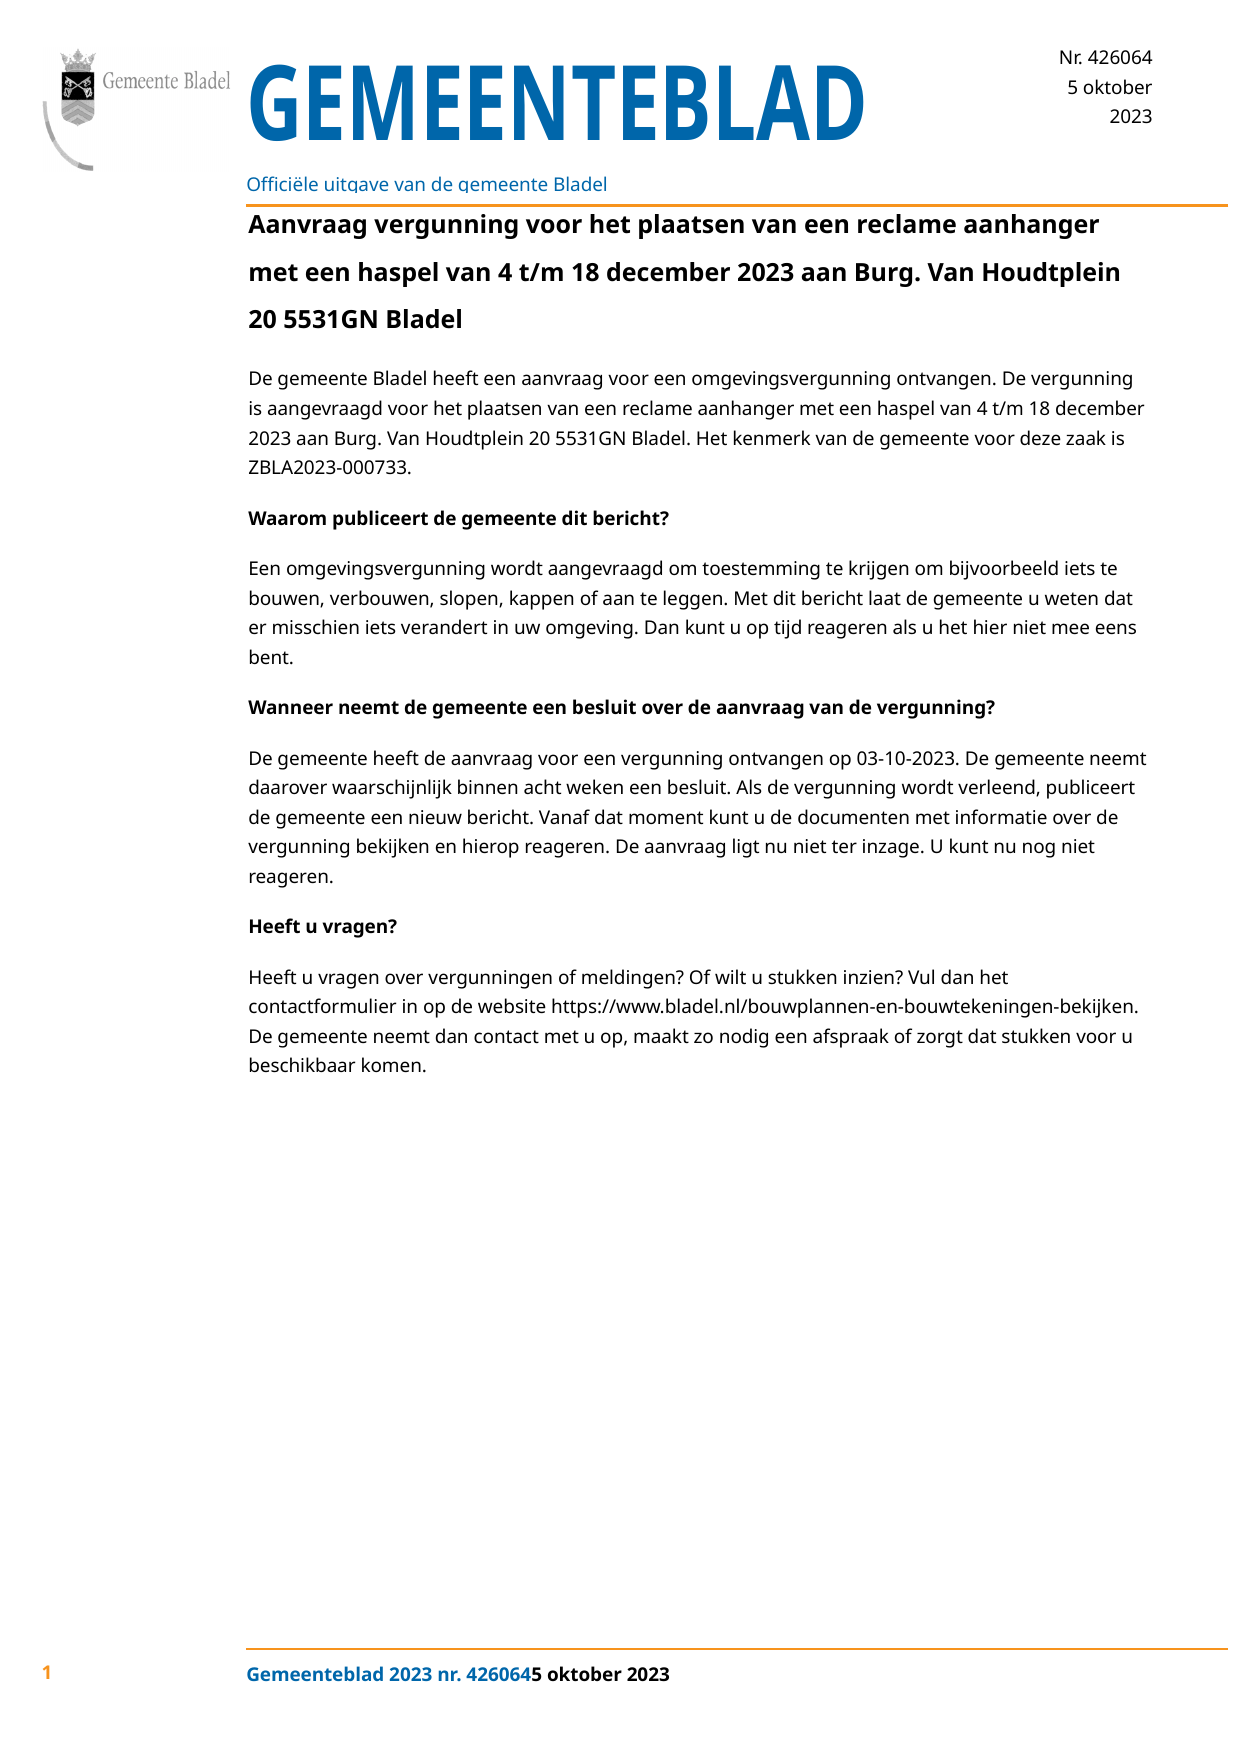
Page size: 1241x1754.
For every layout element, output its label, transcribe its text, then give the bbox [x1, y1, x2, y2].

picture [41, 47, 231, 172]
text Wanneer neemt de gemeente een besluit over de aanvraag van de vergunning? [248, 694, 1152, 720]
text Waarom publiceert de gemeente dit bericht? [248, 505, 1152, 530]
text De gemeente heeft de aanvraag voor een vergunning ontvangen op 03-10-2023. De gemeente neemt daarover waarschijnlijk binnen acht weken een besluit. Als de vergunning wordt verleend, publiceert de gemeente een nieuw bericht. Vanaf dat moment kunt u de documenten met informatie over de vergunning bekijken en hierop reageren. De aanvraag ligt nu niet ter inzage. U kunt nu nog niet reageren. [248, 745, 1152, 889]
text Aanvraag vergunning voor het plaatsen van een reclame aanhanger met een haspel van 4 t/m 18 december 2023 aan Burg. Van Houdtplein 20 5531GN Bladel [248, 207, 1152, 336]
text De gemeente Bladel heeft een aanvraag voor een omgevingsvergunning ontvangen. De vergunning is aangevraagd voor het plaatsen van een reclame aanhanger met een haspel van 4 t/m 18 december 2023 aan Burg. Van Houdtplein 20 5531GN Bladel. Het kenmerk van de gemeente voor deze zaak is ZBLA2023-000733. [248, 366, 1152, 480]
text Heeft u vragen over vergunningen of meldingen? Of wilt u stukken inzien? Vul dan het contactformulier in op de website https://www.bladel.nl/bouwplannen-en-bouwtekeningen-bekijken. De gemeente neemt dan contact met u op, maakt zo nodig een afspraak of zorgt dat stukken voor u beschikbaar komen. [248, 964, 1152, 1078]
text Een omgevingsvergunning wordt aangevraagd om toestemming te krijgen om bijvoorbeeld iets te bouwen, verbouwen, slopen, kappen of aan te leggen. Met dit bericht laat de gemeente u weten dat er misschien iets verandert in uw omgeving. Dan kunt u op tijd reageren als u het hier niet mee eens bent. [248, 555, 1152, 669]
text Heeft u vragen? [248, 913, 1152, 939]
